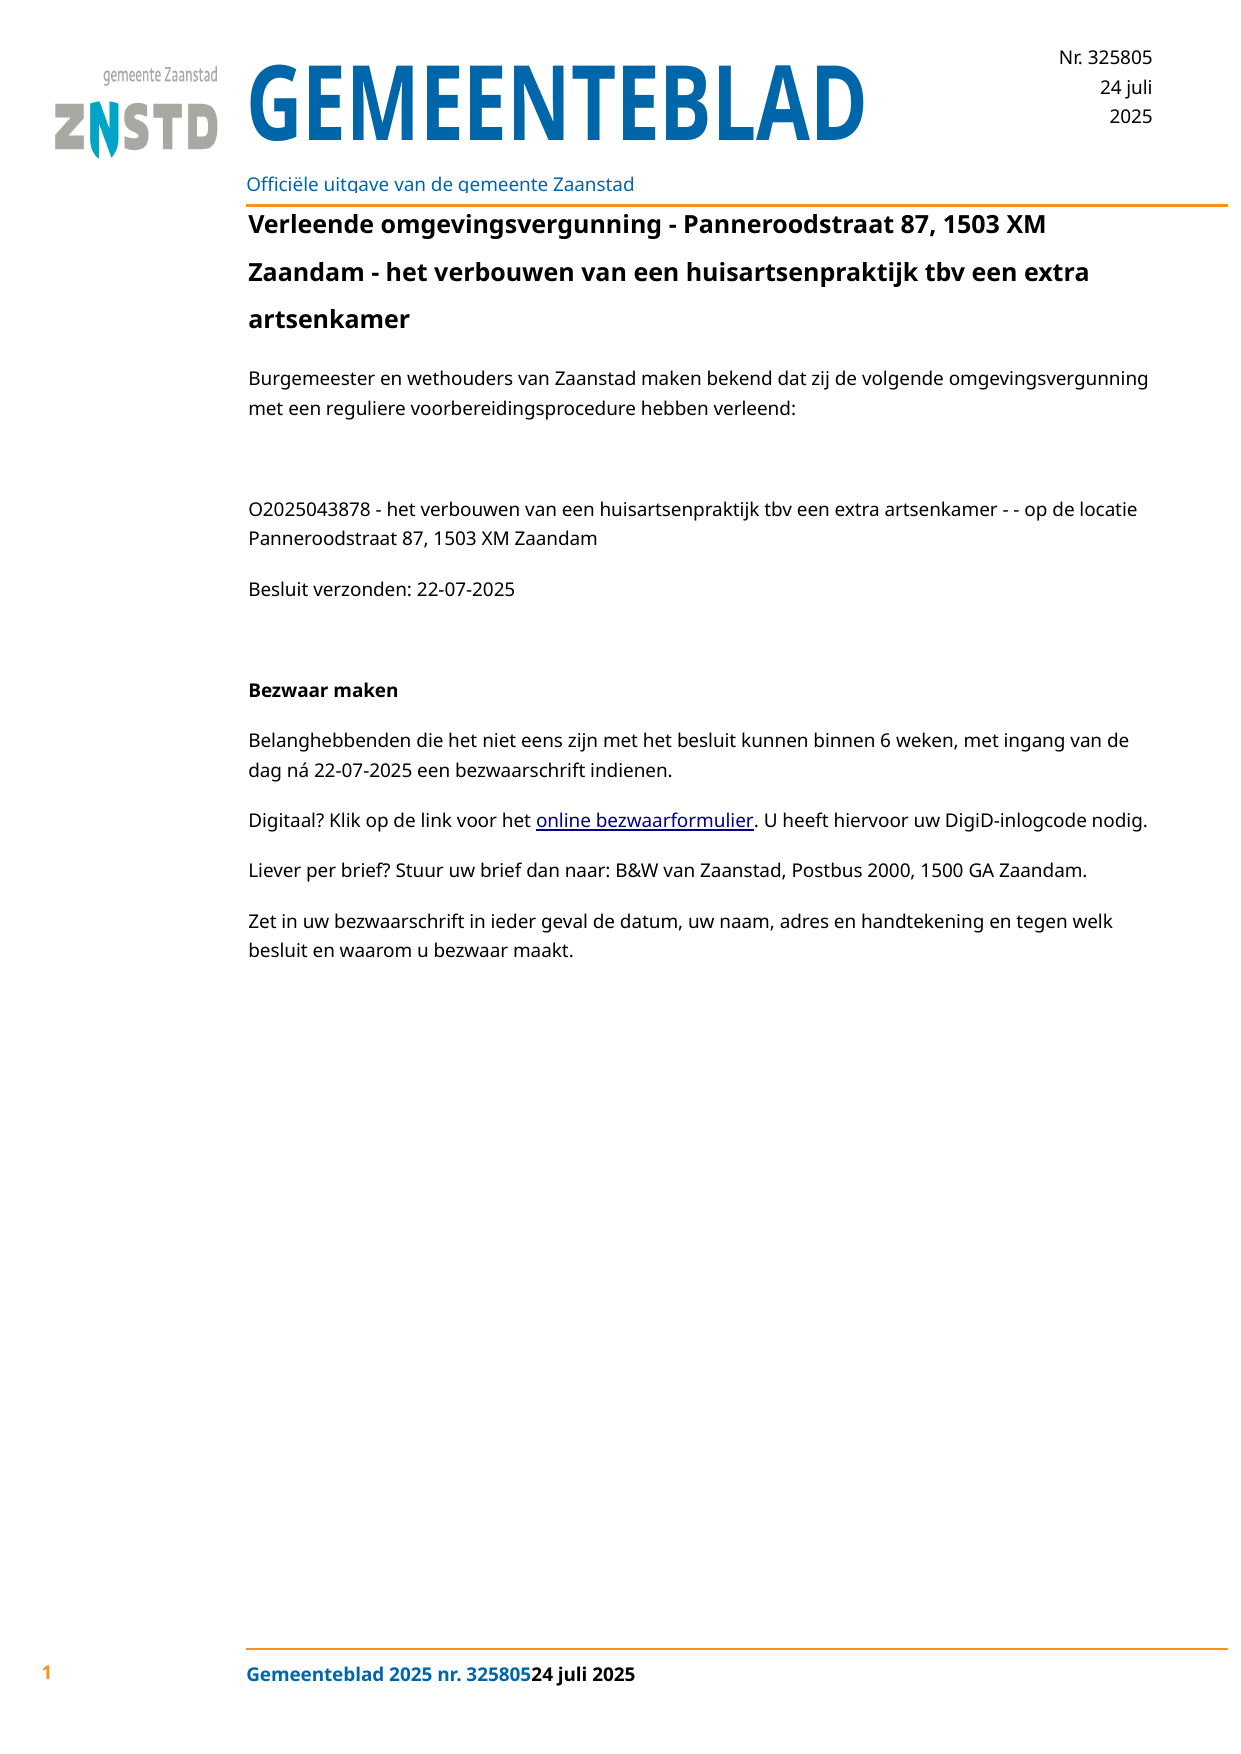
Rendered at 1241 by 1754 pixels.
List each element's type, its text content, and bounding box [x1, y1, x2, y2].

text Burgemeester en wethouders van Zaanstad maken bekend dat zij de volgende omgevingsvergunning met een reguliere voorbereidingsprocedure hebben verleend: [248, 366, 1152, 421]
text Zet in uw bezwaarschrift in ieder geval de datum, uw naam, adres en handtekening en tegen welk besluit en waarom u bezwaar maakt. [248, 908, 1152, 963]
text Bezwaar maken [248, 677, 1152, 702]
text Belanghebbenden die het niet eens zijn met het besluit kunnen binnen 6 weken, met ingang van de dag ná 22-07-2025 een bezwaarschrift indienen. [248, 727, 1152, 782]
text Digitaal? Klik op de link voor het online bezwaarformulier. U heeft hiervoor uw DigiD-inlogcode nodig. [248, 807, 1152, 833]
text Besluit verzonden: 22-07-2025 [248, 576, 1152, 602]
text O2025043878 - het verbouwen van een huisartsenpraktijk tbv een extra artsenkamer - - op de locatie Panneroodstraat 87, 1503 XM Zaandam [248, 496, 1152, 551]
picture [41, 47, 231, 172]
text Verleende omgevingsvergunning - Panneroodstraat 87, 1503 XM Zaandam - het verbouwen van een huisartsenpraktijk tbv een extra artsenkamer [248, 207, 1152, 336]
text Liever per brief? Stuur uw brief dan naar: B&W van Zaanstad, Postbus 2000, 1500 GA Zaandam. [248, 858, 1152, 883]
